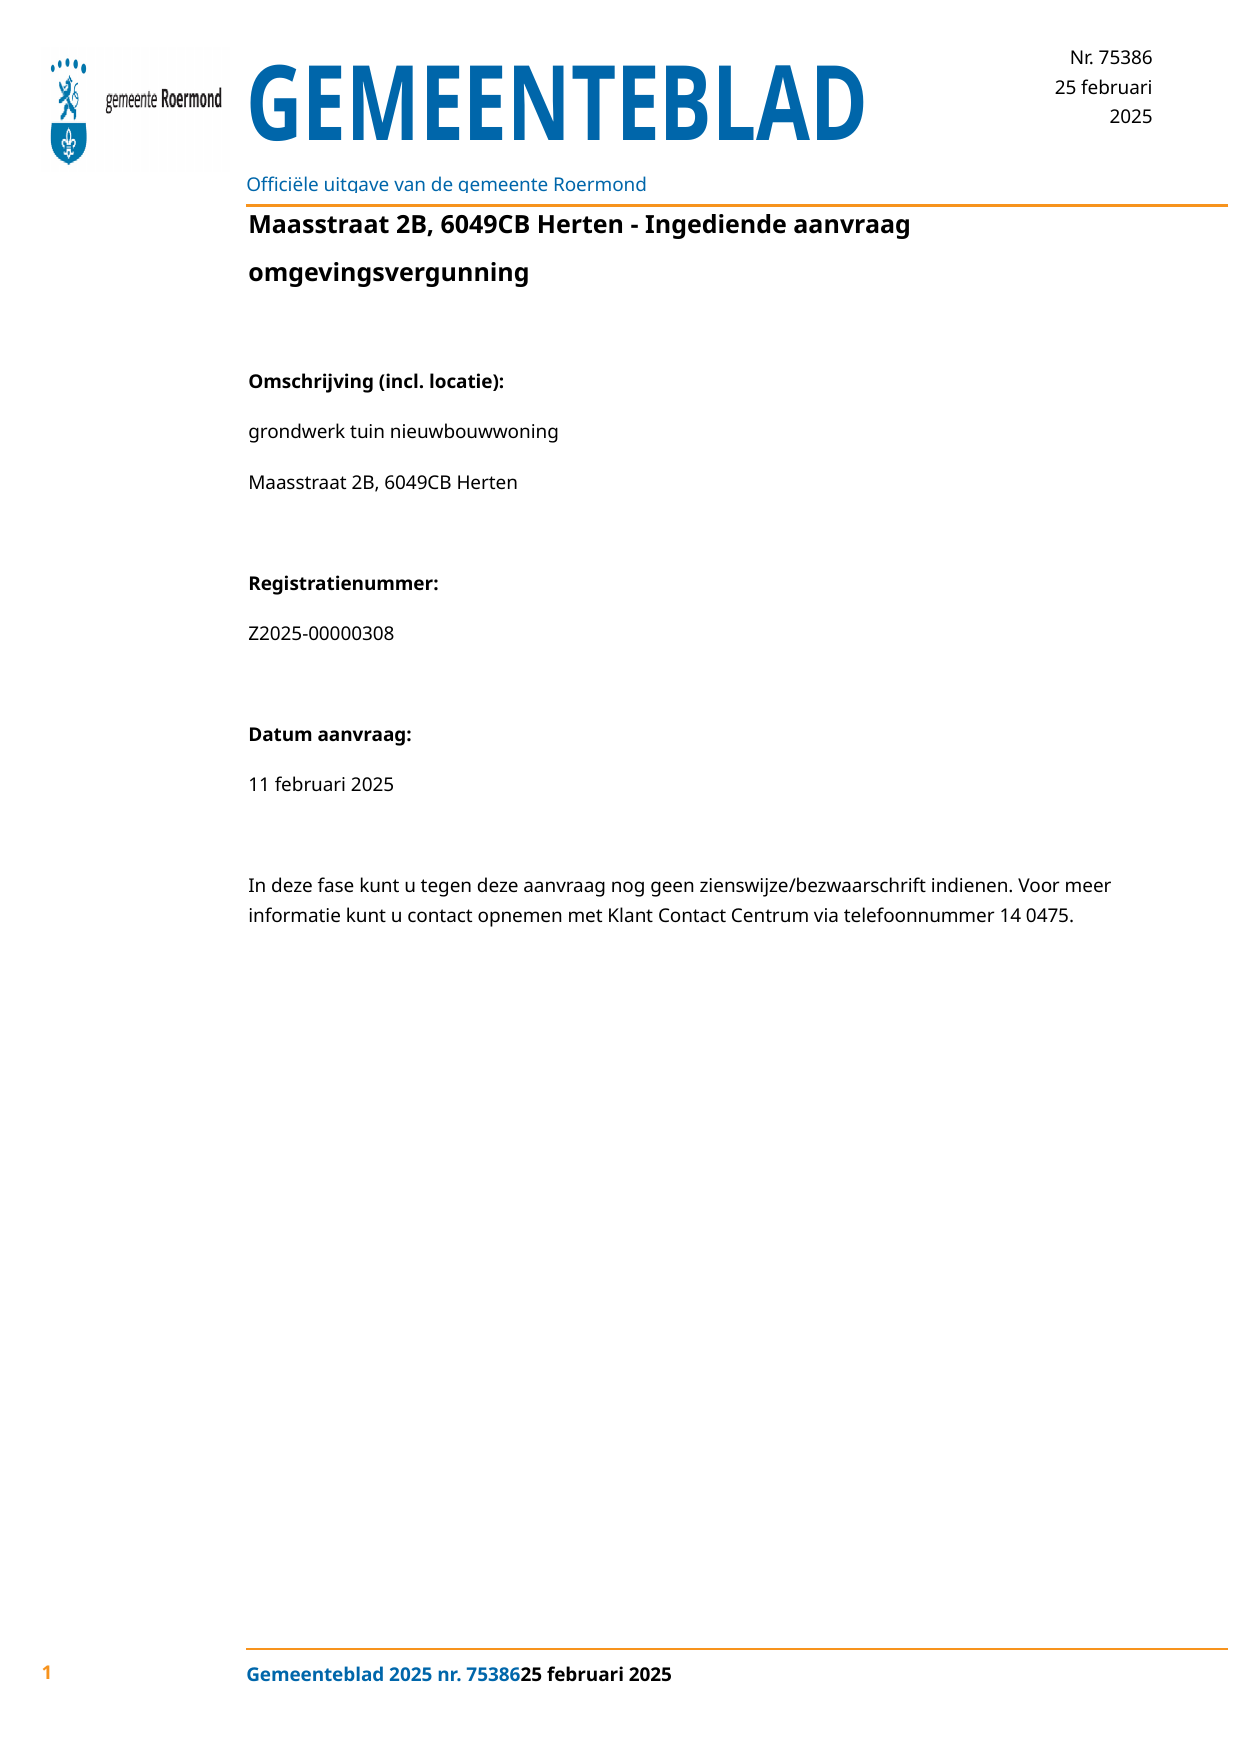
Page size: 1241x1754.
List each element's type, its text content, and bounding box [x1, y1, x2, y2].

text In deze fase kunt u tegen deze aanvraag nog geen zienswijze/bezwaarschrift indienen. Voor meer informatie kunt u contact opnemen met Klant Contact Centrum via telefoonnummer 14 0475. [248, 872, 1152, 928]
text 11 februari 2025 [248, 772, 1152, 797]
text Omschrijving (incl. locatie): [248, 368, 1152, 394]
text Z2025-00000308 [248, 620, 1152, 646]
text Registratienummer: [248, 570, 1152, 596]
text Maasstraat 2B, 6049CB Herten - Ingediende aanvraag omgevingsvergunning [248, 207, 1152, 288]
text grondwerk tuin nieuwbouwwoning [248, 419, 1152, 444]
text Maasstraat 2B, 6049CB Herten [248, 469, 1152, 495]
picture [41, 47, 231, 172]
text Datum aanvraag: [248, 721, 1152, 747]
